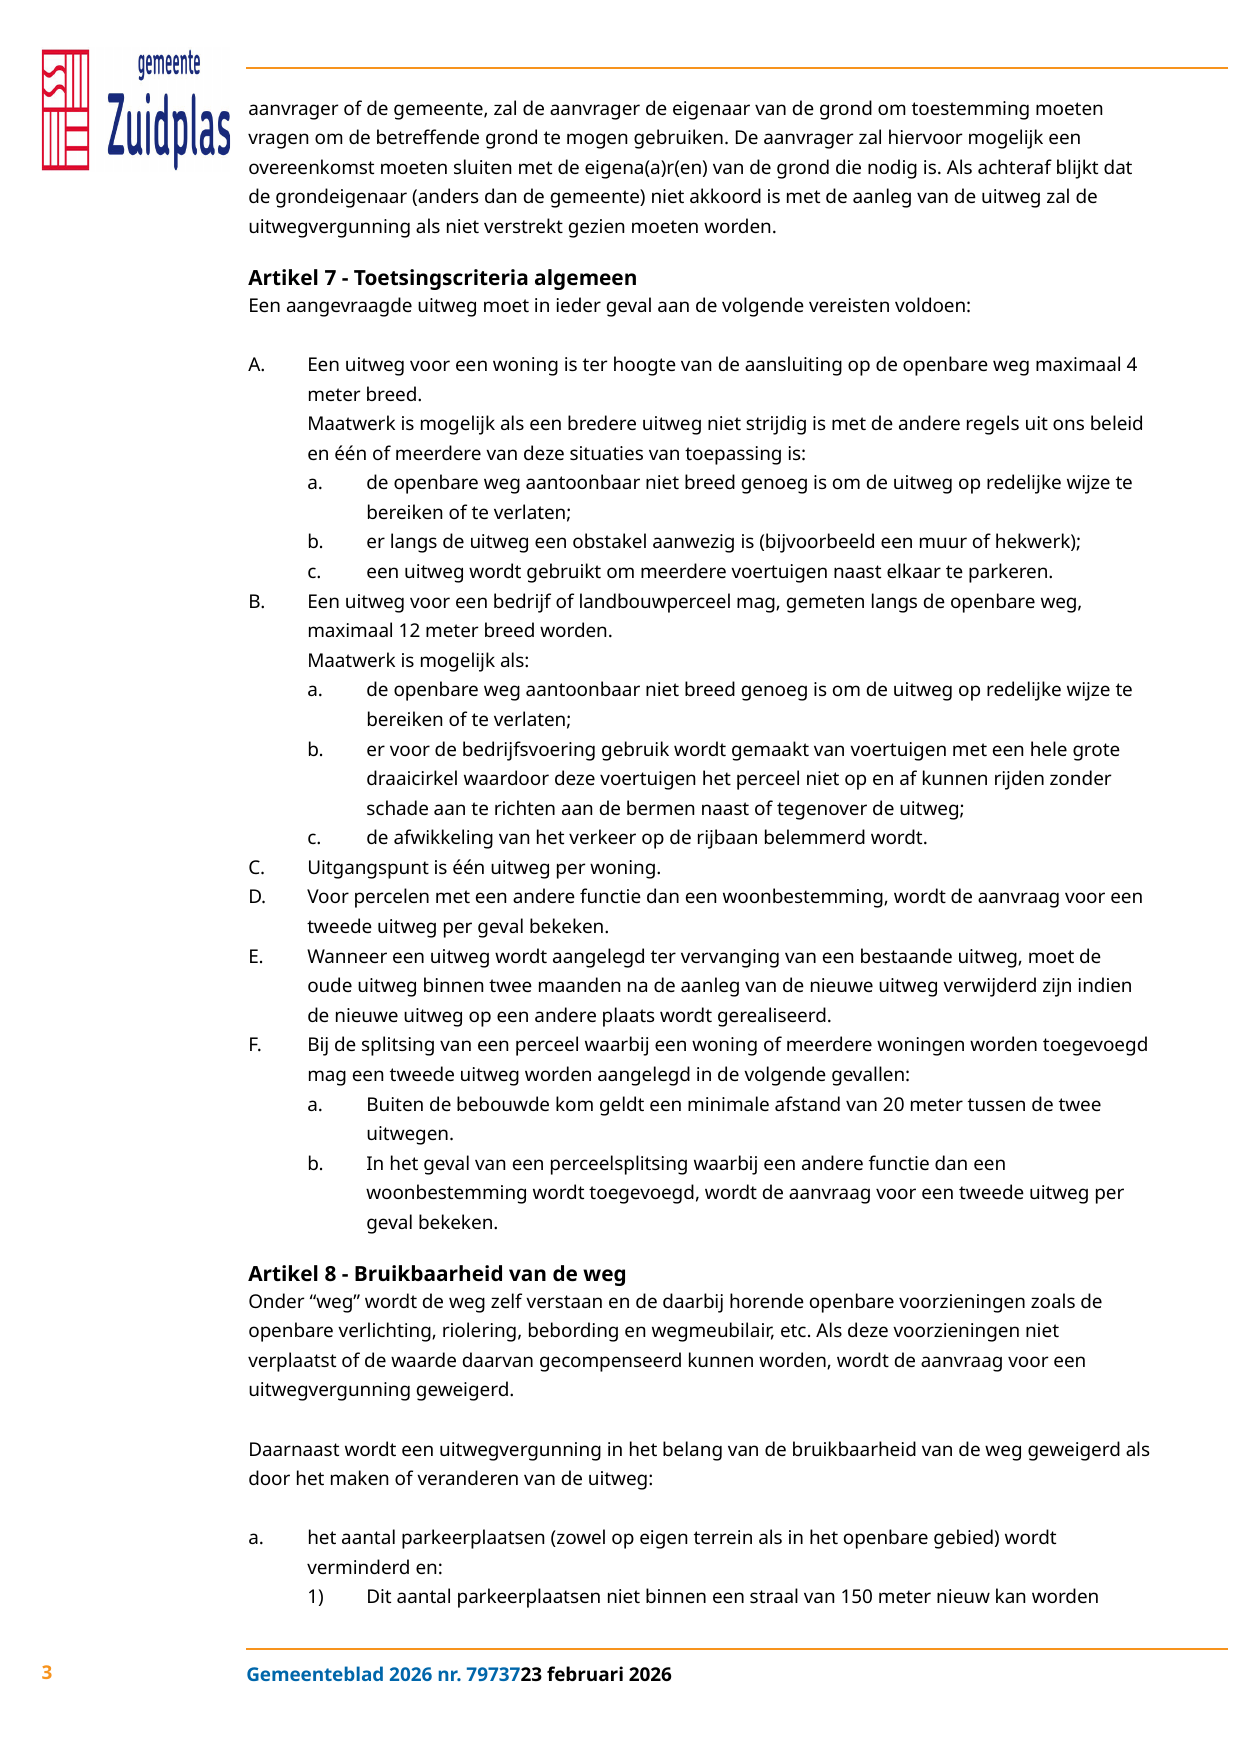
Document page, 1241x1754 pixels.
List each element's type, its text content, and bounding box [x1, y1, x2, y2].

list de afwikkeling van het verkeer op de rijbaan belemmerd wordt. [307, 824, 1152, 850]
text Artikel 7 - Toetsingscriteria algemeen [248, 263, 1152, 292]
list Maatwerk is mogelijk als een bredere uitweg niet strijdig is met de andere regels uit ons beleid en één of meerdere van deze situaties van toepassing is: [248, 410, 1152, 466]
list Een uitweg voor een bedrijf of landbouwperceel mag, gemeten langs de openbare weg, maximaal 12 meter breed worden. [248, 588, 1152, 643]
list er voor de bedrijfsvoering gebruik wordt gemaakt van voertuigen met een hele grote draaicirkel waardoor deze voertuigen het perceel niet op en af kunnen rijden zonder schade aan te richten aan de bermen naast of tegenover de uitweg; [307, 736, 1152, 821]
text aanvrager of de gemeente, zal de aanvrager de eigenaar van de grond om toestemming moeten vragen om de betreffende grond te mogen gebruiken. De aanvrager zal hiervoor mogelijk een overeenkomst moeten sluiten met de eigena(a)r(en) van de grond die nodig is. Als achteraf blijkt dat de grondeigenaar (anders dan de gemeente) niet akkoord is met de aanleg van de uitweg zal de uitwegvergunning als niet verstrekt gezien moeten worden. [248, 95, 1152, 239]
list Een uitweg voor een woning is ter hoogte van de aansluiting op de openbare weg maximaal 4 meter breed. [248, 351, 1152, 406]
text Artikel 8 - Bruikbaarheid van de weg [248, 1259, 1152, 1288]
list Bij de splitsing van een perceel waarbij een woning of meerdere woningen worden toegevoegd mag een tweede uitweg worden aangelegd in de volgende gevallen: [248, 1032, 1152, 1087]
list de openbare weg aantoonbaar niet breed genoeg is om de uitweg op redelijke wijze te bereiken of te verlaten; [307, 677, 1152, 732]
list Wanneer een uitweg wordt aangelegd ter vervanging van een bestaande uitweg, moet de oude uitweg binnen twee maanden na de aanleg van de nieuwe uitweg verwijderd zijn indien de nieuwe uitweg op een andere plaats wordt gerealiseerd. [248, 943, 1152, 1028]
text Een aangevraagde uitweg moet in ieder geval aan de volgende vereisten voldoen: [248, 292, 1152, 318]
list een uitweg wordt gebruikt om meerdere voertuigen naast elkaar te parkeren. [307, 558, 1152, 584]
list de openbare weg aantoonbaar niet breed genoeg is om de uitweg op redelijke wijze te bereiken of te verlaten; [307, 469, 1152, 525]
list In het geval van een perceelsplitsing waarbij een andere functie dan een woonbestemming wordt toegevoegd, wordt de aanvraag voor een tweede uitweg per geval bekeken. [307, 1150, 1152, 1235]
list er langs de uitweg een obstakel aanwezig is (bijvoorbeeld een muur of hekwerk); [307, 529, 1152, 554]
list Buiten de bebouwde kom geldt een minimale afstand van 20 meter tussen de twee uitwegen. [307, 1091, 1152, 1146]
list Maatwerk is mogelijk als: [248, 647, 1152, 673]
list Voor percelen met een andere functie dan een woonbestemming, wordt de aanvraag voor een tweede uitweg per geval bekeken. [248, 884, 1152, 939]
text Onder “weg” wordt de weg zelf verstaan en de daarbij horende openbare voorzieningen zoals de openbare verlichting, riolering, bebording en wegmeubilair, etc. Als deze voorzieningen niet verplaatst of de waarde daarvan gecompenseerd kunnen worden, wordt de aanvraag voor een uitwegvergunning geweigerd. [248, 1288, 1152, 1402]
text Daarnaast wordt een uitwegvergunning in het belang van de bruikbaarheid van de weg geweigerd als door het maken of veranderen van de uitweg: [248, 1436, 1152, 1491]
list Uitgangspunt is één uitweg per woning. [248, 854, 1152, 880]
list Dit aantal parkeerplaatsen niet binnen een straal van 150 meter nieuw kan worden [307, 1584, 1152, 1609]
list het aantal parkeerplaatsen (zowel op eigen terrein als in het openbare gebied) wordt verminderd en: [248, 1524, 1152, 1580]
picture [41, 47, 231, 172]
